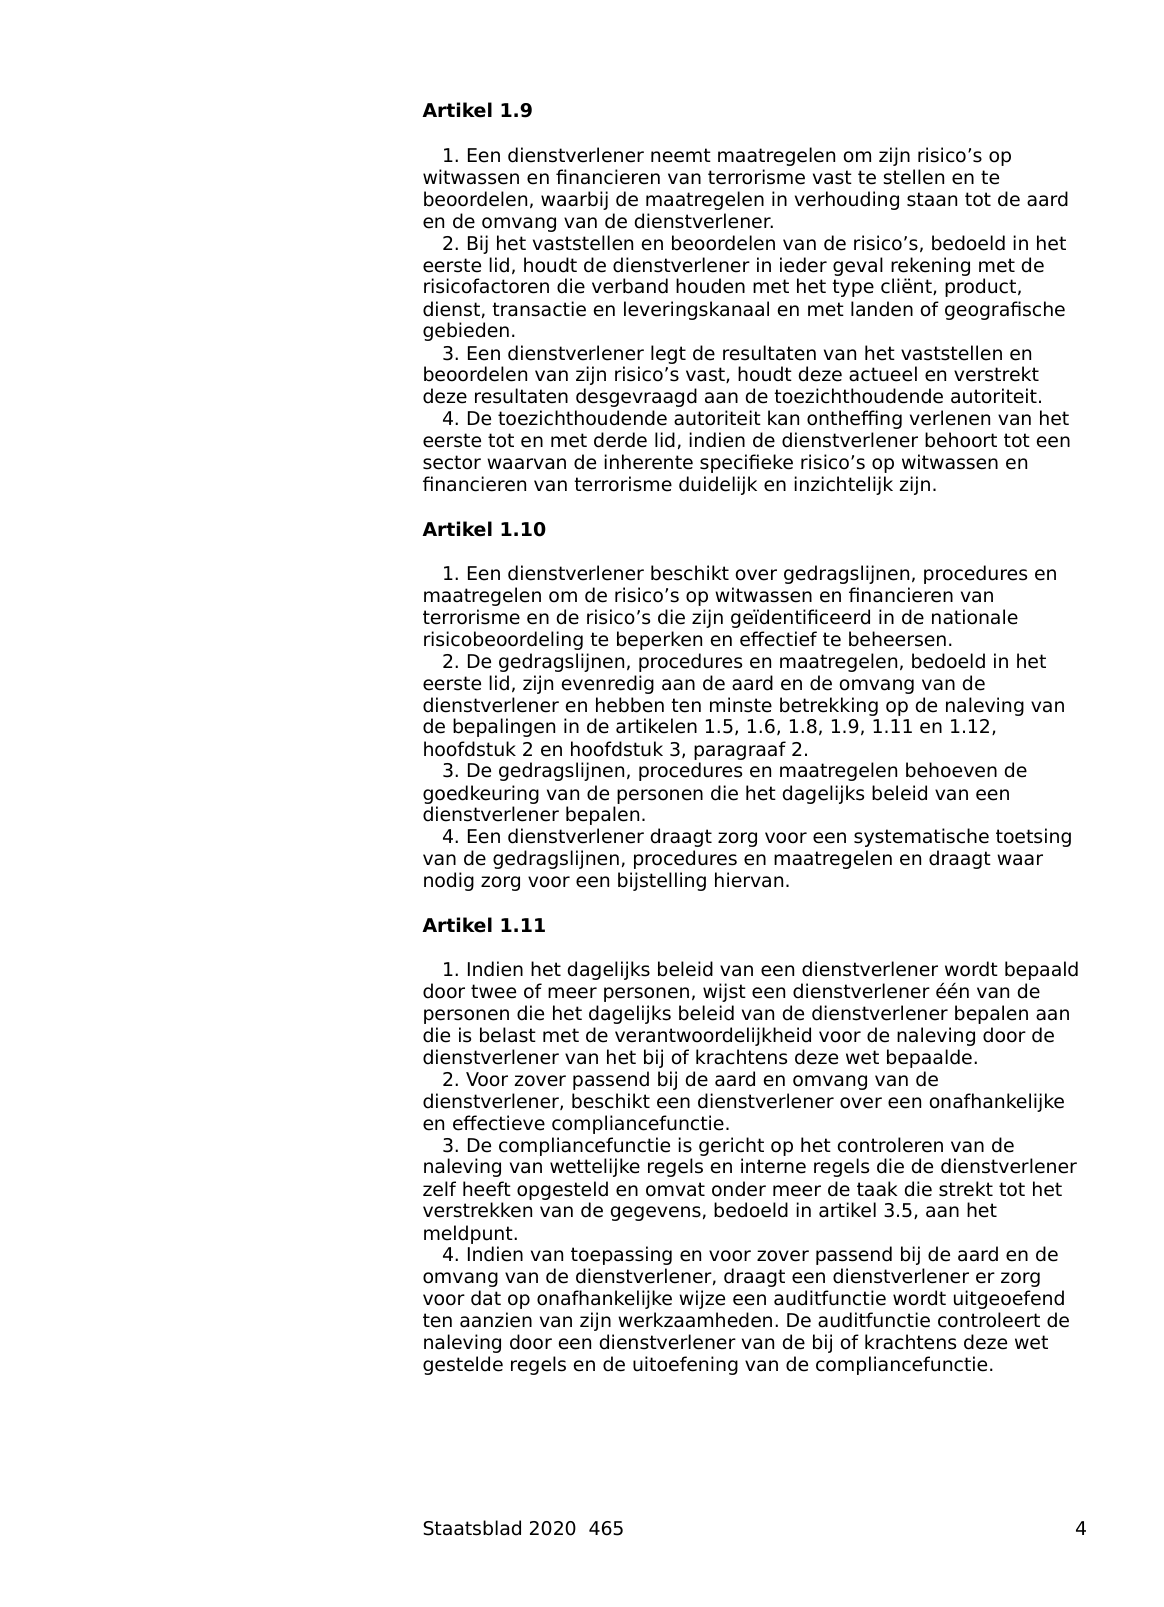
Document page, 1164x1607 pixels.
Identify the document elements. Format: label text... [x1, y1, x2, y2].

text 3. De compliancefunctie is gericht op het controleren van de naleving van wettelijke regels en interne regels die de dienstverlener zelf heeft opgesteld en omvat onder meer de taak die strekt tot het verstrekken van de gegevens, bedoeld in artikel 3.5, aan het meldpunt. [422, 1134, 1087, 1244]
text 3. De gedragslijnen, procedures en maatregelen behoeven de goedkeuring van de personen die het dagelijks beleid van een dienstverlener bepalen. [422, 760, 1087, 826]
text 2. De gedragslijnen, procedures en maatregelen, bedoeld in het eerste lid, zijn evenredig aan de aard en de omvang van de dienstverlener en hebben ten minste betrekking op de naleving van de bepalingen in de artikelen 1.5, 1.6, 1.8, 1.9, 1.11 en 1.12, hoofdstuk 2 en hoofdstuk 3, paragraaf 2. [422, 651, 1087, 760]
text 1. Indien het dagelijks beleid van een dienstverlener wordt bepaald door twee of meer personen, wijst een dienstverlener één van de personen die het dagelijks beleid van de dienstverlener bepalen aan die is belast met de verantwoordelijkheid voor de naleving door de dienstverlener van het bij of krachtens deze wet bepaalde. [422, 959, 1087, 1068]
text 4. Indien van toepassing en voor zover passend bij de aard en de omvang van de dienstverlener, draagt een dienstverlener er zorg voor dat op onafhankelijke wijze een auditfunctie wordt uitgeoefend ten aanzien van zijn werkzaamheden. De auditfunctie controleert de naleving door een dienstverlener van de bij of krachtens deze wet gestelde regels en de uitoefening van de compliancefunctie. [422, 1244, 1087, 1376]
subtitle Artikel 1.11 [422, 914, 1087, 936]
text 1. Een dienstverlener beschikt over gedragslijnen, procedures en maatregelen om de risico’s op witwassen en financieren van terrorisme en de risico’s die zijn geïdentificeerd in de nationale risicobeoordeling te beperken en effectief te beheersen. [422, 563, 1087, 651]
text 4. De toezichthoudende autoriteit kan ontheffing verlenen van het eerste tot en met derde lid, indien de dienstverlener behoort tot een sector waarvan de inherente specifieke risico’s op witwassen en financieren van terrorisme duidelijk en inzichtelijk zijn. [422, 408, 1087, 496]
text 1. Een dienstverlener neemt maatregelen om zijn risico’s op witwassen en financieren van terrorisme vast te stellen en te beoordelen, waarbij de maatregelen in verhouding staan tot de aard en de omvang van de dienstverlener. [422, 144, 1087, 232]
text 3. Een dienstverlener legt de resultaten van het vaststellen en beoordelen van zijn risico’s vast, houdt deze actueel en verstrekt deze resultaten desgevraagd aan de toezichthoudende autoriteit. [422, 342, 1087, 408]
text 2. Voor zover passend bij de aard en omvang van de dienstverlener, beschikt een dienstverlener over een onafhankelijke en effectieve compliancefunctie. [422, 1068, 1087, 1134]
text 2. Bij het vaststellen en beoordelen van de risico’s, bedoeld in het eerste lid, houdt de dienstverlener in ieder geval rekening met de risicofactoren die verband houden met het type cliënt, product, dienst, transactie en leveringskanaal en met landen of geografische gebieden. [422, 232, 1087, 342]
subtitle Artikel 1.9 [422, 100, 1087, 122]
subtitle Artikel 1.10 [422, 518, 1087, 540]
text 4. Een dienstverlener draagt zorg voor een systematische toetsing van de gedragslijnen, procedures en maatregelen en draagt waar nodig zorg voor een bijstelling hiervan. [422, 826, 1087, 892]
